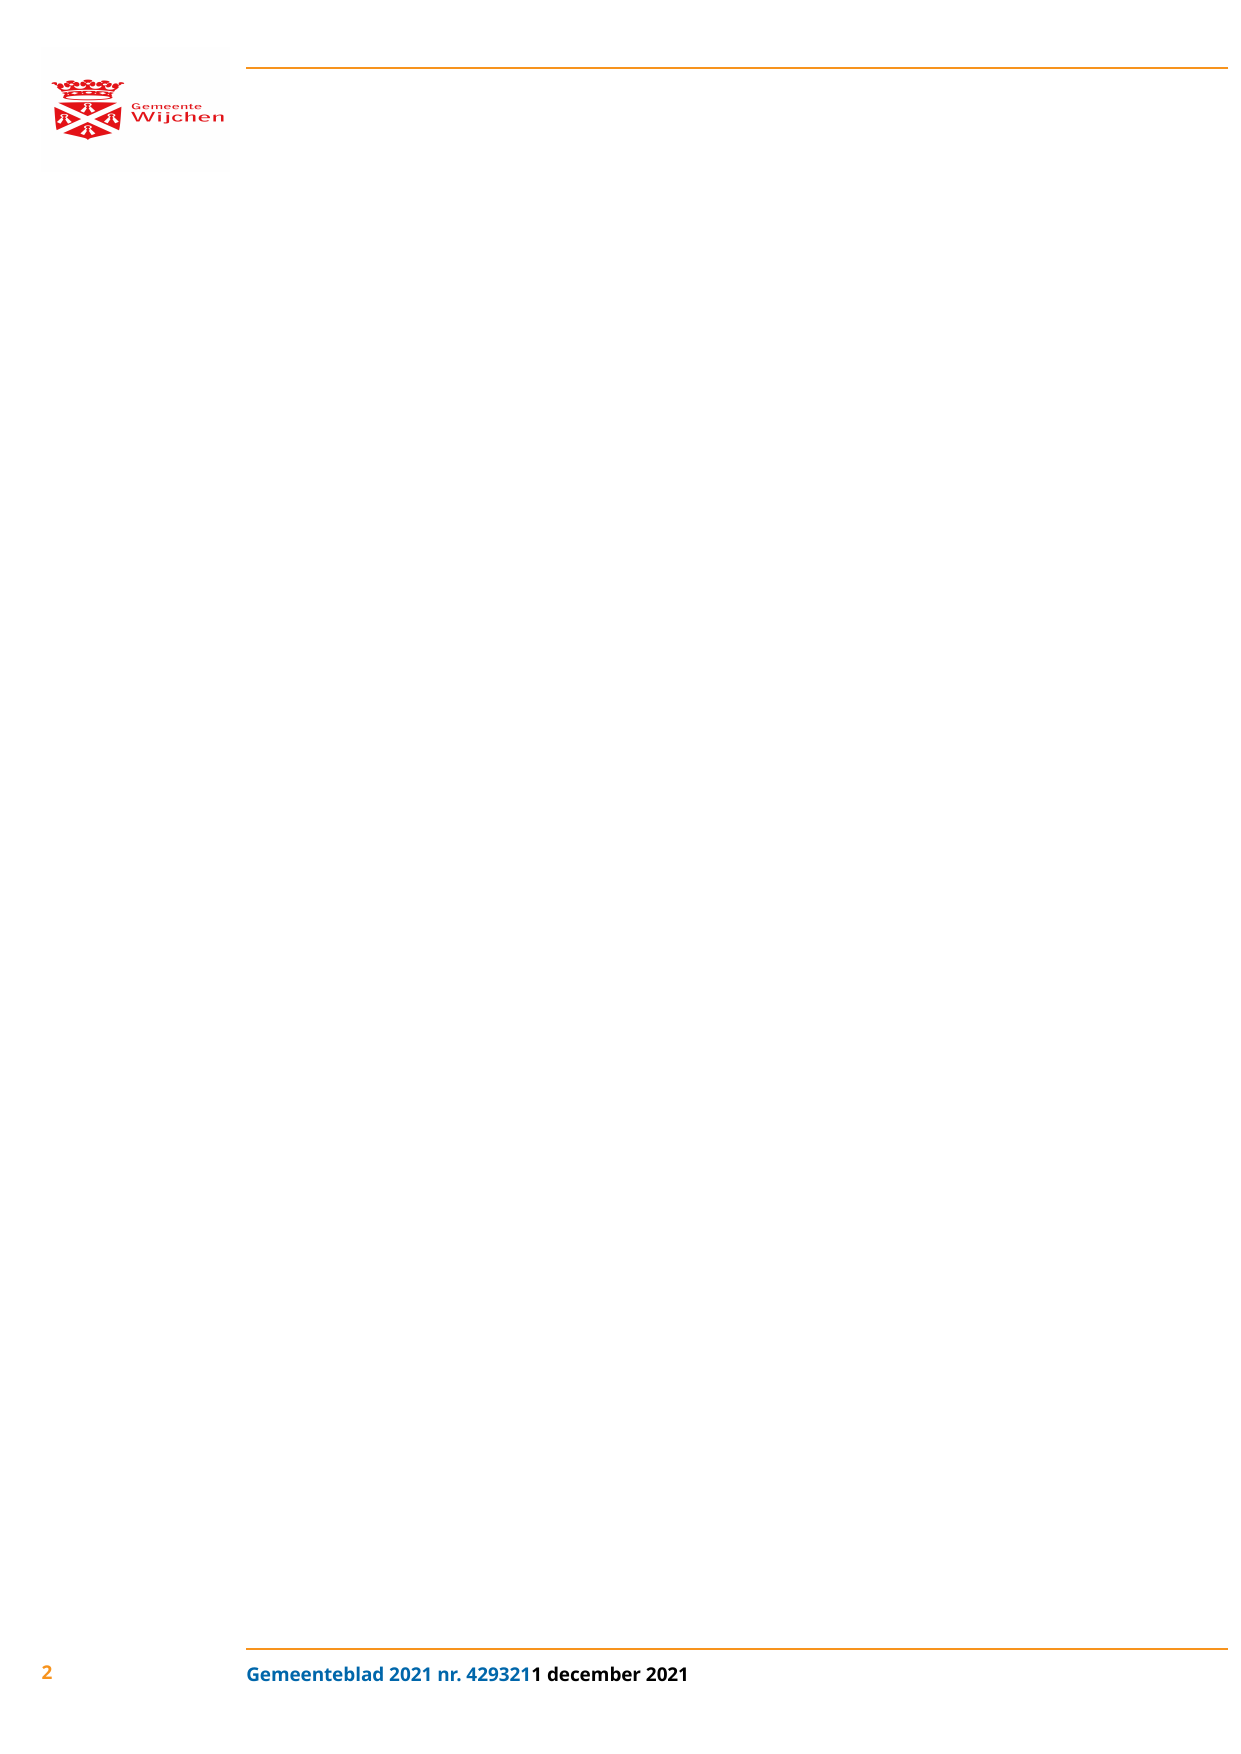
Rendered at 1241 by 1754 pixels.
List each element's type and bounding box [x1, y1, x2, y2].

picture [41, 47, 231, 172]
